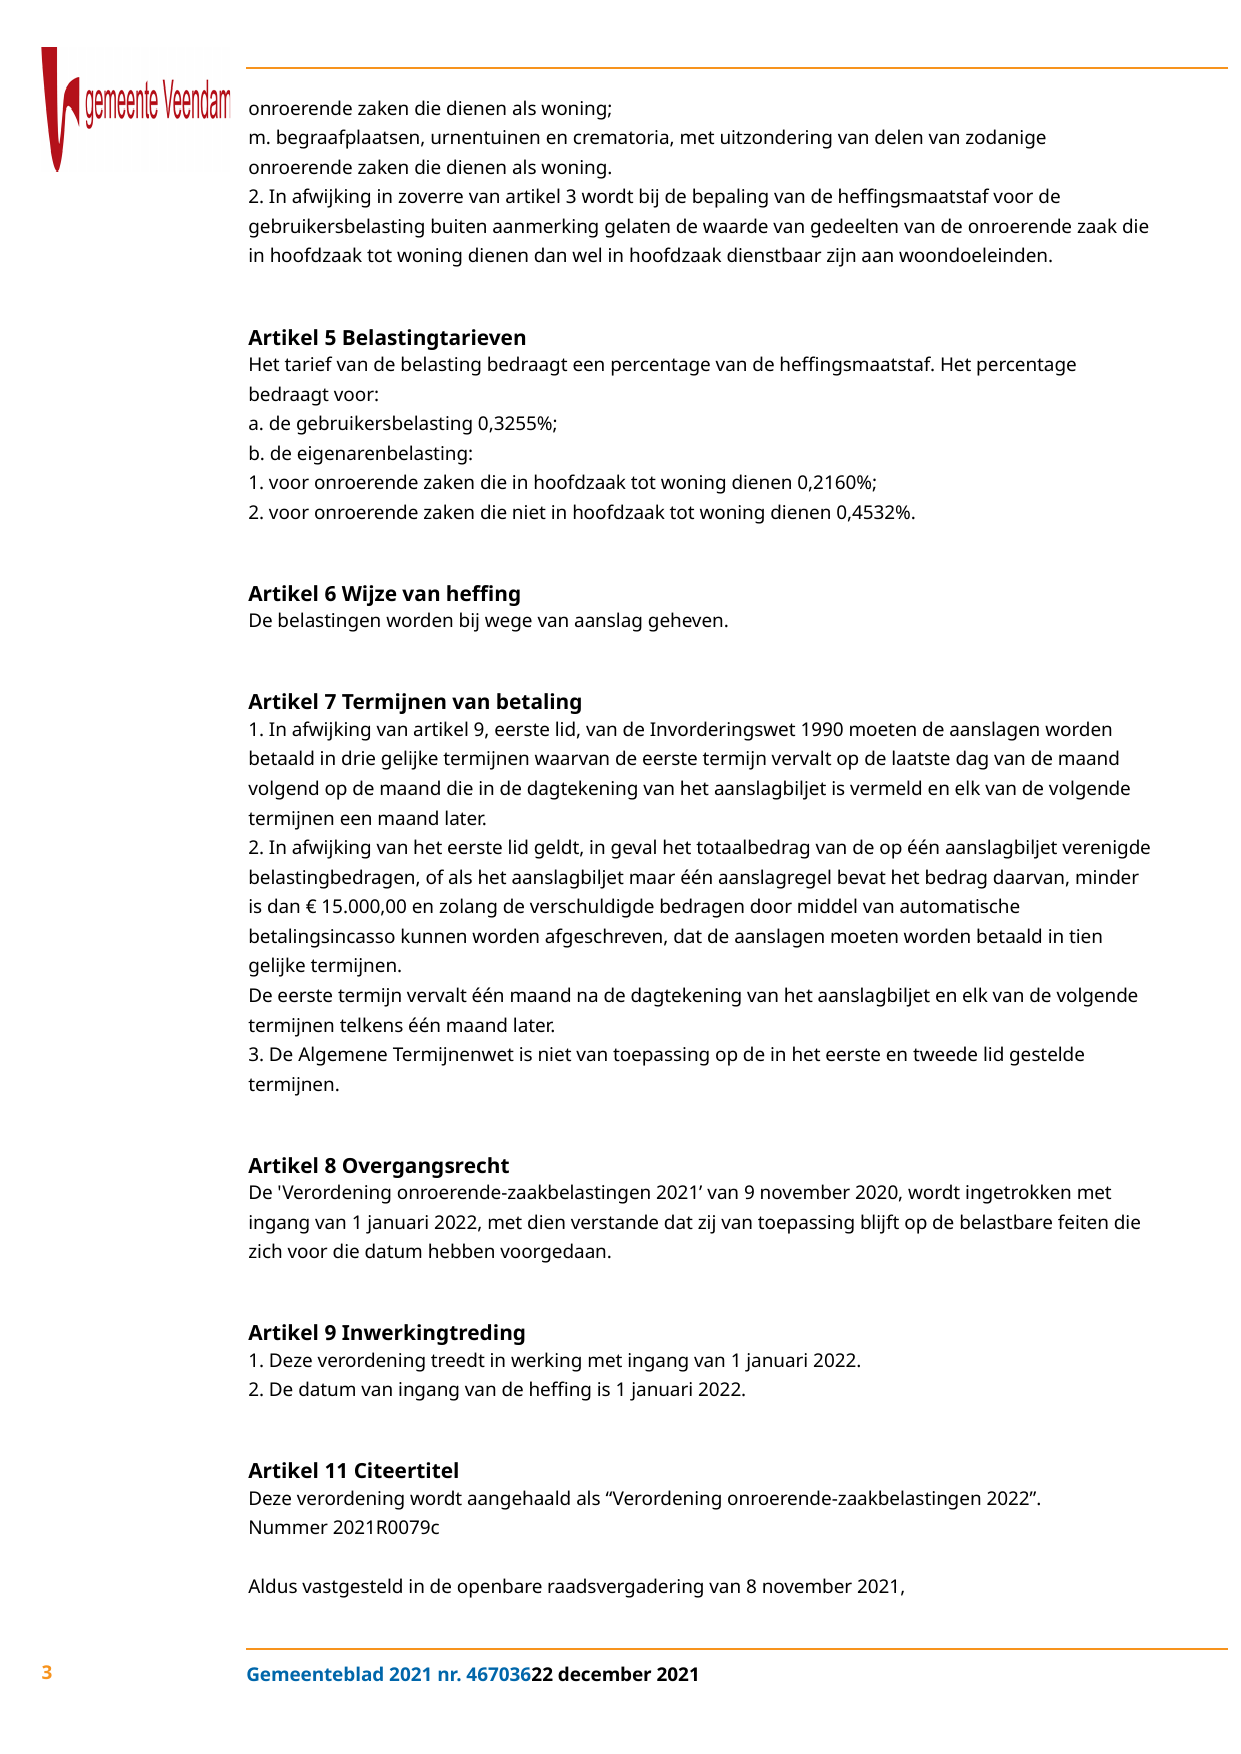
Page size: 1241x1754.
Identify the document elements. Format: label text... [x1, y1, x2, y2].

text Nummer 2021R0079c [248, 1514, 1152, 1540]
text De belastingen worden bij wege van aanslag geheven. [248, 607, 1152, 633]
text Deze verordening wordt aangehaald als “Verordening onroerende-zaakbelastingen 2022”. [248, 1485, 1152, 1511]
text b. de eigenarenbelasting: [248, 440, 1152, 466]
text Artikel 8 Overgangsrecht [248, 1151, 1152, 1179]
text Artikel 5 Belastingtarieven [248, 323, 1152, 351]
text 1. voor onroerende zaken die in hoofdzaak tot woning dienen 0,2160%; [248, 469, 1152, 495]
text Aldus vastgesteld in de openbare raadsvergadering van 8 november 2021, [248, 1574, 1152, 1599]
text 3. De Algemene Termijnenwet is niet van toepassing op de in het eerste en tweede lid gestelde termijnen. [248, 1041, 1152, 1097]
text Artikel 11 Citeertitel [248, 1457, 1152, 1485]
text Artikel 9 Inwerkingtreding [248, 1318, 1152, 1347]
text De 'Verordening onroerende-zaakbelastingen 2021’ van 9 november 2020, wordt ingetrokken met ingang van 1 januari 2022, met dien verstande dat zij van toepassing blijft op de belastbare feiten die zich voor die datum hebben voorgedaan. [248, 1179, 1152, 1264]
text De eerste termijn vervalt één maand na de dagtekening van het aanslagbiljet en elk van de volgende termijnen telkens één maand later. [248, 982, 1152, 1037]
text 1. Deze verordening treedt in werking met ingang van 1 januari 2022. [248, 1347, 1152, 1373]
text onroerende zaken die dienen als woning; [248, 95, 1152, 121]
text Artikel 6 Wijze van heffing [248, 579, 1152, 607]
text a. de gebruikersbelasting 0,3255%; [248, 410, 1152, 436]
text 1. In afwijking van artikel 9, eerste lid, van de Invorderingswet 1990 moeten de aanslagen worden betaald in drie gelijke termijnen waarvan de eerste termijn vervalt op de laatste dag van de maand volgend op de maand die in de dagtekening van het aanslagbiljet is vermeld en elk van de volgende termijnen een maand later. [248, 716, 1152, 830]
text 2. De datum van ingang van de heffing is 1 januari 2022. [248, 1377, 1152, 1402]
text Het tarief van de belasting bedraagt een percentage van de heffingsmaatstaf. Het percentage bedraagt voor: [248, 351, 1152, 406]
text 2. voor onroerende zaken die niet in hoofdzaak tot woning dienen 0,4532%. [248, 499, 1152, 525]
text Artikel 7 Termijnen van betaling [248, 687, 1152, 716]
text 2. In afwijking van het eerste lid geldt, in geval het totaalbedrag van de op één aanslagbiljet verenigde belastingbedragen, of als het aanslagbiljet maar één aanslagregel bevat het bedrag daarvan, minder is dan € 15.000,00 en zolang de verschuldigde bedragen door middel van automatische betalingsincasso kunnen worden afgeschreven, dat de aanslagen moeten worden betaald in tien gelijke termijnen. [248, 834, 1152, 978]
text 2. In afwijking in zoverre van artikel 3 wordt bij de bepaling van de heffingsmaatstaf voor de gebruikersbelasting buiten aanmerking gelaten de waarde van gedeelten van de onroerende zaak die in hoofdzaak tot woning dienen dan wel in hoofdzaak dienstbaar zijn aan woondoeleinden. [248, 183, 1152, 268]
picture [41, 47, 231, 172]
text m. begraafplaatsen, urnentuinen en crematoria, met uitzondering van delen van zodanige onroerende zaken die dienen als woning. [248, 124, 1152, 180]
